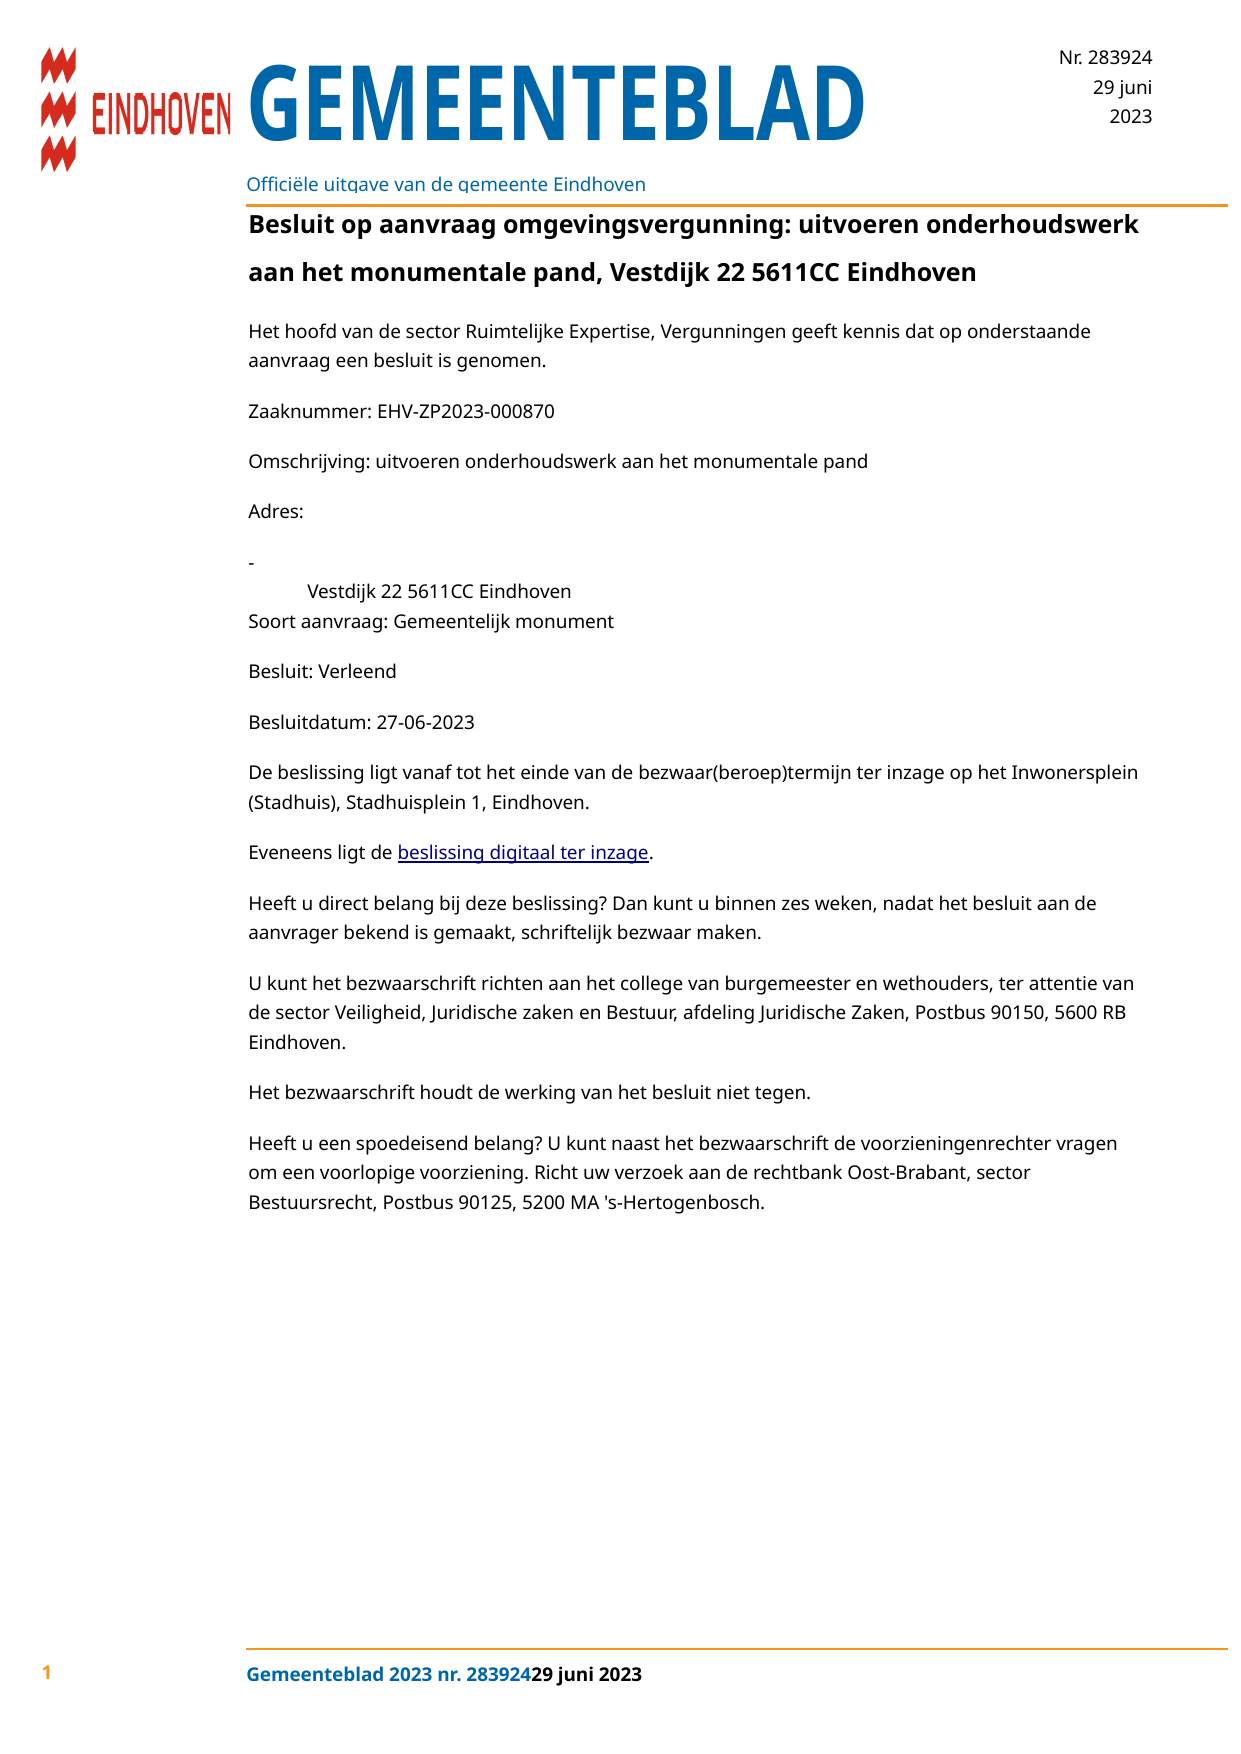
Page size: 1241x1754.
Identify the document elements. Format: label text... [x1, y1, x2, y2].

text Soort aanvraag: Gemeentelijk monument [248, 608, 1152, 634]
text Besluitdatum: 27-06-2023 [248, 709, 1152, 735]
text Het hoofd van de sector Ruimtelijke Expertise, Vergunningen geeft kennis dat op onderstaande aanvraag een besluit is genomen. [248, 318, 1152, 373]
text Zaaknummer: EHV-ZP2023-000870 [248, 398, 1152, 424]
text De beslissing ligt vanaf tot het einde van de bezwaar(beroep)termijn ter inzage op het Inwonersplein (Stadhuis), Stadhuisplein 1, Eindhoven. [248, 759, 1152, 815]
text Omschrijving: uitvoeren onderhoudswerk aan het monumentale pand [248, 448, 1152, 474]
list Vestdijk 22 5611CC Eindhoven [248, 579, 1152, 604]
text U kunt het bezwaarschrift richten aan het college van burgemeester en wethouders, ter attentie van de sector Veiligheid, Juridische zaken en Bestuur, afdeling Juridische Zaken, Postbus 90150, 5600 RB Eindhoven. [248, 970, 1152, 1055]
picture [41, 47, 231, 172]
text Besluit op aanvraag omgevingsvergunning: uitvoeren onderhoudswerk aan het monumentale pand, Vestdijk 22 5611CC Eindhoven [248, 207, 1152, 288]
text Het bezwaarschrift houdt de werking van het besluit niet tegen. [248, 1079, 1152, 1105]
text Adres: [248, 499, 1152, 524]
text Besluit: Verleend [248, 659, 1152, 684]
text Heeft u direct belang bij deze beslissing? Dan kunt u binnen zes weken, nadat het besluit aan de aanvrager bekend is gemaakt, schriftelijk bezwaar maken. [248, 890, 1152, 945]
text Eveneens ligt de beslissing digitaal ter inzage. [248, 839, 1152, 865]
text Heeft u een spoedeisend belang? U kunt naast het bezwaarschrift de voorzieningenrechter vragen om een voorlopige voorziening. Richt uw verzoek aan de rechtbank Oost-Brabant, sector Bestuursrecht, Postbus 90125, 5200 MA 's-Hertogenbosch. [248, 1130, 1152, 1215]
